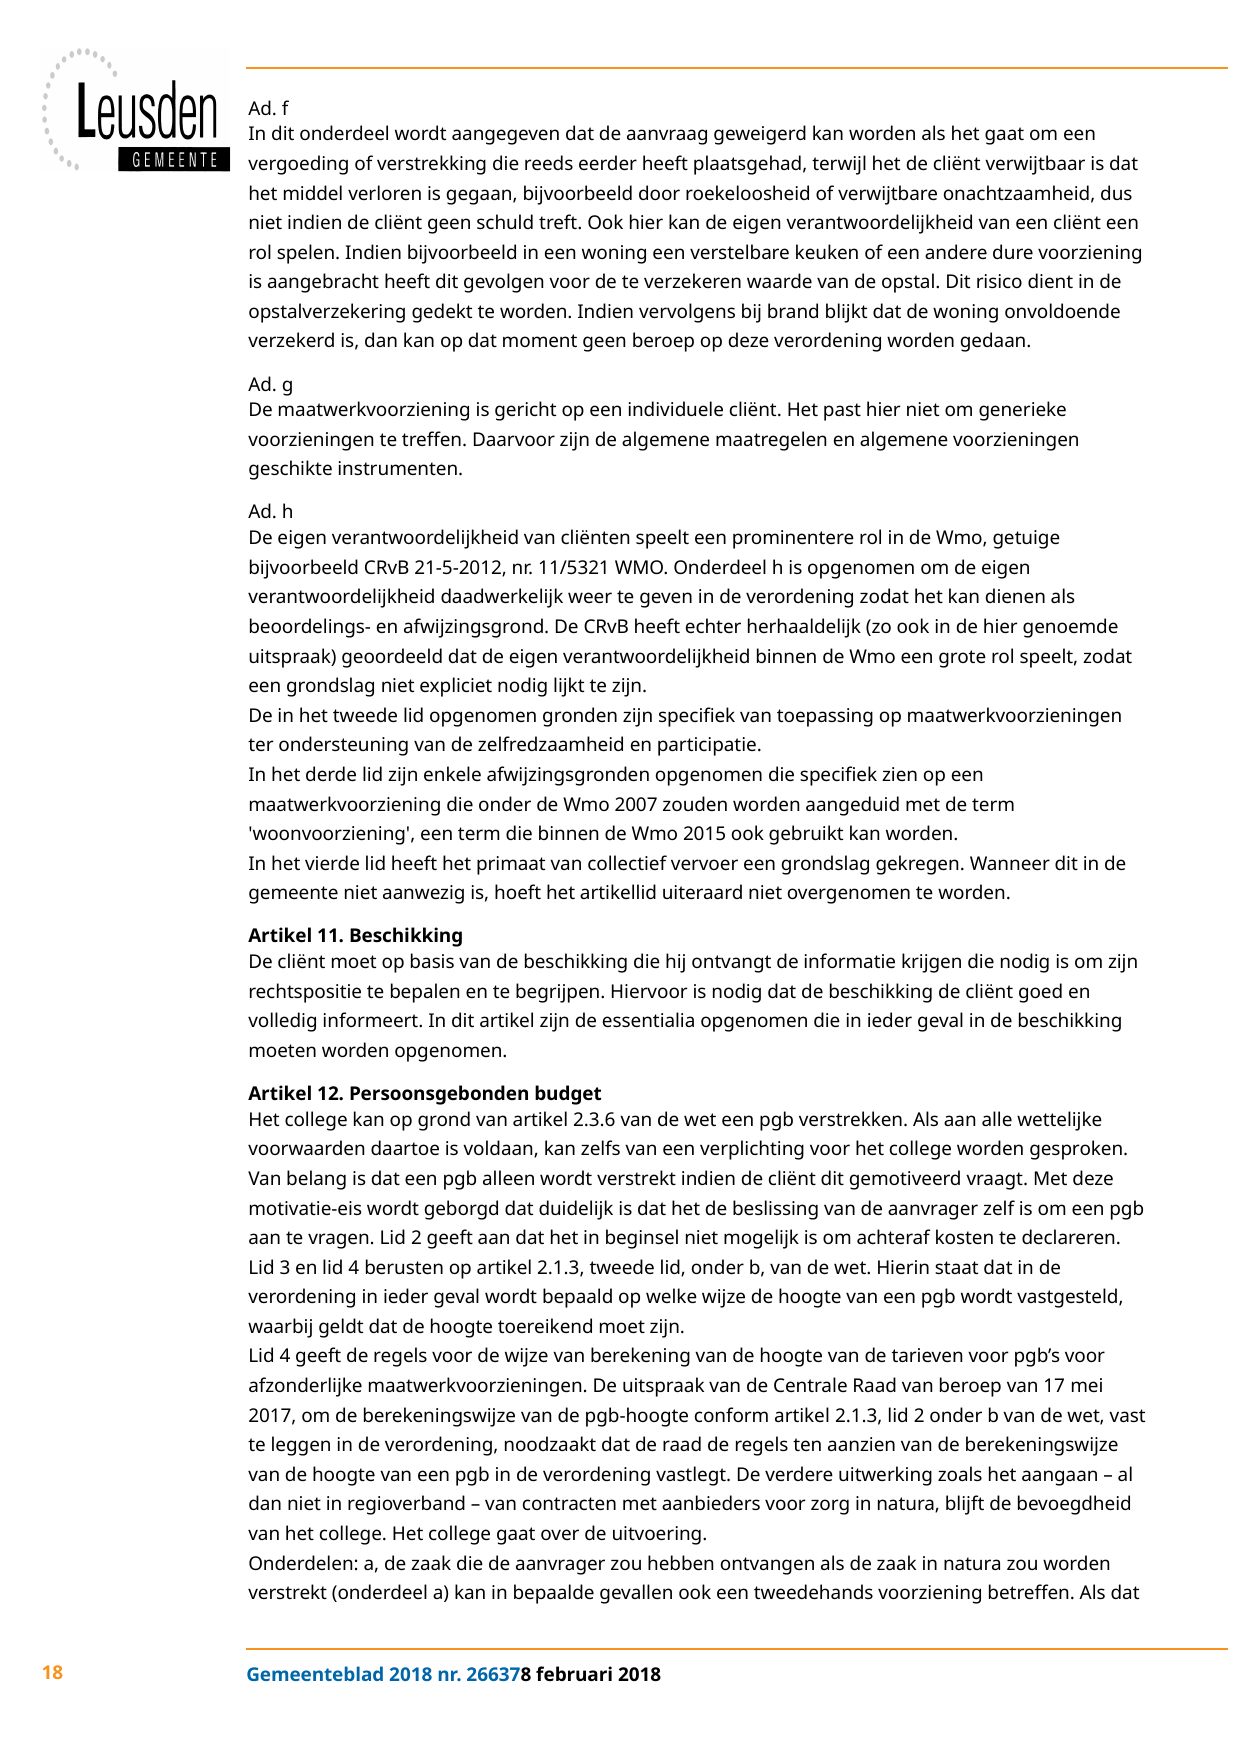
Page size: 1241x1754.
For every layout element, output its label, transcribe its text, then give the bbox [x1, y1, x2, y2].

text Artikel 11. Beschikking [248, 923, 1152, 948]
picture [41, 47, 231, 172]
text In het derde lid zijn enkele afwijzingsgronden opgenomen die specifiek zien op een maatwerkvoorziening die onder de Wmo 2007 zouden worden aangeduid met de term 'woonvoorziening', een term die binnen de Wmo 2015 ook gebruikt kan worden. [248, 761, 1152, 846]
text Lid 3 en lid 4 berusten op artikel 2.1.3, tweede lid, onder b, van de wet. Hierin staat dat in de verordening in ieder geval wordt bepaald op welke wijze de hoogte van een pgb wordt vastgesteld, waarbij geldt dat de hoogte toereikend moet zijn. [248, 1254, 1152, 1339]
text Ad. g [248, 371, 1152, 396]
text De eigen verantwoordelijkheid van cliënten speelt een prominentere rol in de Wmo, getuige bijvoorbeeld CRvB 21‐5‐2012, nr. 11/5321 WMO. Onderdeel h is opgenomen om de eigen verantwoordelijkheid daadwerkelijk weer te geven in de verordening zodat het kan dienen als beoordelings‐ en afwijzingsgrond. De CRvB heeft echter herhaaldelijk (zo ook in de hier genoemde uitspraak) geoordeeld dat de eigen verantwoordelijkheid binnen de Wmo een grote rol speelt, zodat een grondslag niet expliciet nodig lijkt te zijn. [248, 524, 1152, 698]
text De maatwerkvoorziening is gericht op een individuele cliënt. Het past hier niet om generieke voorzieningen te treffen. Daarvoor zijn de algemene maatregelen en algemene voorzieningen geschikte instrumenten. [248, 396, 1152, 481]
text De in het tweede lid opgenomen gronden zijn specifiek van toepassing op maatwerkvoorzieningen ter ondersteuning van de zelfredzaamheid en participatie. [248, 702, 1152, 757]
text Ad. h [248, 499, 1152, 524]
text In het vierde lid heeft het primaat van collectief vervoer een grondslag gekregen. Wanneer dit in de gemeente niet aanwezig is, hoeft het artikellid uiteraard niet overgenomen te worden. [248, 850, 1152, 905]
text In dit onderdeel wordt aangegeven dat de aanvraag geweigerd kan worden als het gaat om een vergoeding of verstrekking die reeds eerder heeft plaatsgehad, terwijl het de cliënt verwijtbaar is dat het middel verloren is gegaan, bijvoorbeeld door roekeloosheid of verwijtbare onachtzaamheid, dus niet indien de cliënt geen schuld treft. Ook hier kan de eigen verantwoordelijkheid van een cliënt een rol spelen. Indien bijvoorbeeld in een woning een verstelbare keuken of een andere dure voorziening is aangebracht heeft dit gevolgen voor de te verzekeren waarde van de opstal. Dit risico dient in de opstalverzekering gedekt te worden. Indien vervolgens bij brand blijkt dat de woning onvoldoende verzekerd is, dan kan op dat moment geen beroep op deze verordening worden gedaan. [248, 121, 1152, 353]
text Ad. f [248, 95, 1152, 121]
text Lid 4 geeft de regels voor de wijze van berekening van de hoogte van de tarieven voor pgb’s voor afzonderlijke maatwerkvoorzieningen. De uitspraak van de Centrale Raad van beroep van 17 mei 2017, om de berekeningswijze van de pgb-hoogte conform artikel 2.1.3, lid 2 onder b van de wet, vast te leggen in de verordening, noodzaakt dat de raad de regels ten aanzien van de berekeningswijze van de hoogte van een pgb in de verordening vastlegt. De verdere uitwerking zoals het aangaan – al dan niet in regioverband – van contracten met aanbieders voor zorg in natura, blijft de bevoegdheid van het college. Het college gaat over de uitvoering. [248, 1343, 1152, 1546]
text De cliënt moet op basis van de beschikking die hij ontvangt de informatie krijgen die nodig is om zijn rechtspositie te bepalen en te begrijpen. Hiervoor is nodig dat de beschikking de cliënt goed en volledig informeert. In dit artikel zijn de essentialia opgenomen die in ieder geval in de beschikking moeten worden opgenomen. [248, 948, 1152, 1063]
text Artikel 12. Persoonsgebonden budget [248, 1080, 1152, 1106]
text Het college kan op grond van artikel 2.3.6 van de wet een pgb verstrekken. Als aan alle wettelijke voorwaarden daartoe is voldaan, kan zelfs van een verplichting voor het college worden gesproken. Van belang is dat een pgb alleen wordt verstrekt indien de cliënt dit gemotiveerd vraagt. Met deze motivatie-eis wordt geborgd dat duidelijk is dat het de beslissing van de aanvrager zelf is om een pgb aan te vragen. Lid 2 geeft aan dat het in beginsel niet mogelijk is om achteraf kosten te declareren. [248, 1106, 1152, 1250]
text Onderdelen: a, de zaak die de aanvrager zou hebben ontvangen als de zaak in natura zou worden verstrekt (onderdeel a) kan in bepaalde gevallen ook een tweedehands voorziening betreffen. Als dat [248, 1550, 1152, 1605]
